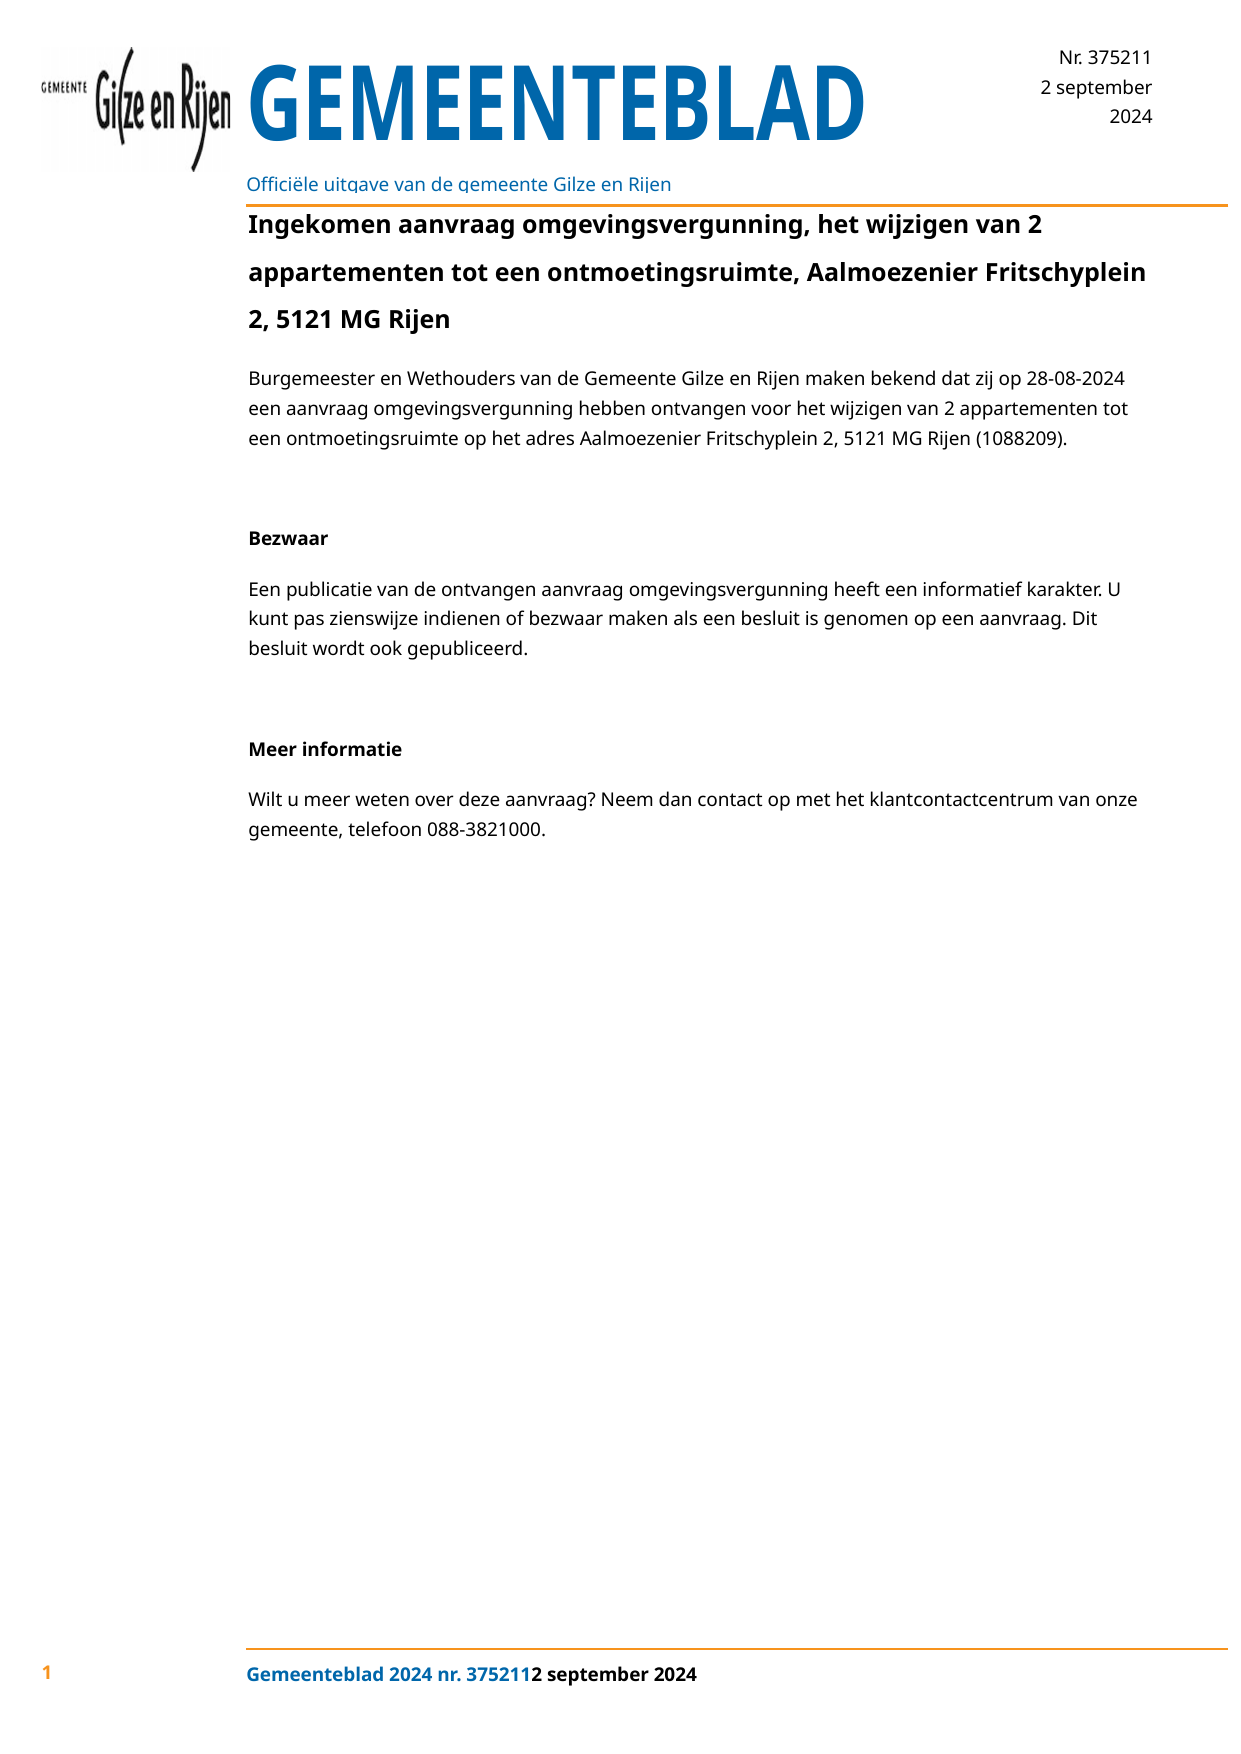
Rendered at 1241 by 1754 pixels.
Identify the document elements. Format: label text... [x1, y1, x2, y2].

text Wilt u meer weten over deze aanvraag? Neem dan contact op met het klantcontactcentrum van onze gemeente, telefoon 088-3821000. [248, 786, 1152, 842]
text Bezwaar [248, 526, 1152, 551]
picture [41, 47, 231, 172]
text Burgemeester en Wethouders van de Gemeente Gilze en Rijen maken bekend dat zij op 28-08-2024 een aanvraag omgevingsvergunning hebben ontvangen voor het wijzigen van 2 appartementen tot een ontmoetingsruimte op het adres Aalmoezenier Fritschyplein 2, 5121 MG Rijen (1088209). [248, 366, 1152, 450]
text Ingekomen aanvraag omgevingsvergunning, het wijzigen van 2 appartementen tot een ontmoetingsruimte, Aalmoezenier Fritschyplein 2, 5121 MG Rijen [248, 207, 1152, 336]
text Meer informatie [248, 736, 1152, 762]
text Een publicatie van de ontvangen aanvraag omgevingsvergunning heeft een informatief karakter. U kunt pas zienswijze indienen of bezwaar maken als een besluit is genomen op een aanvraag. Dit besluit wordt ook gepubliceerd. [248, 576, 1152, 661]
